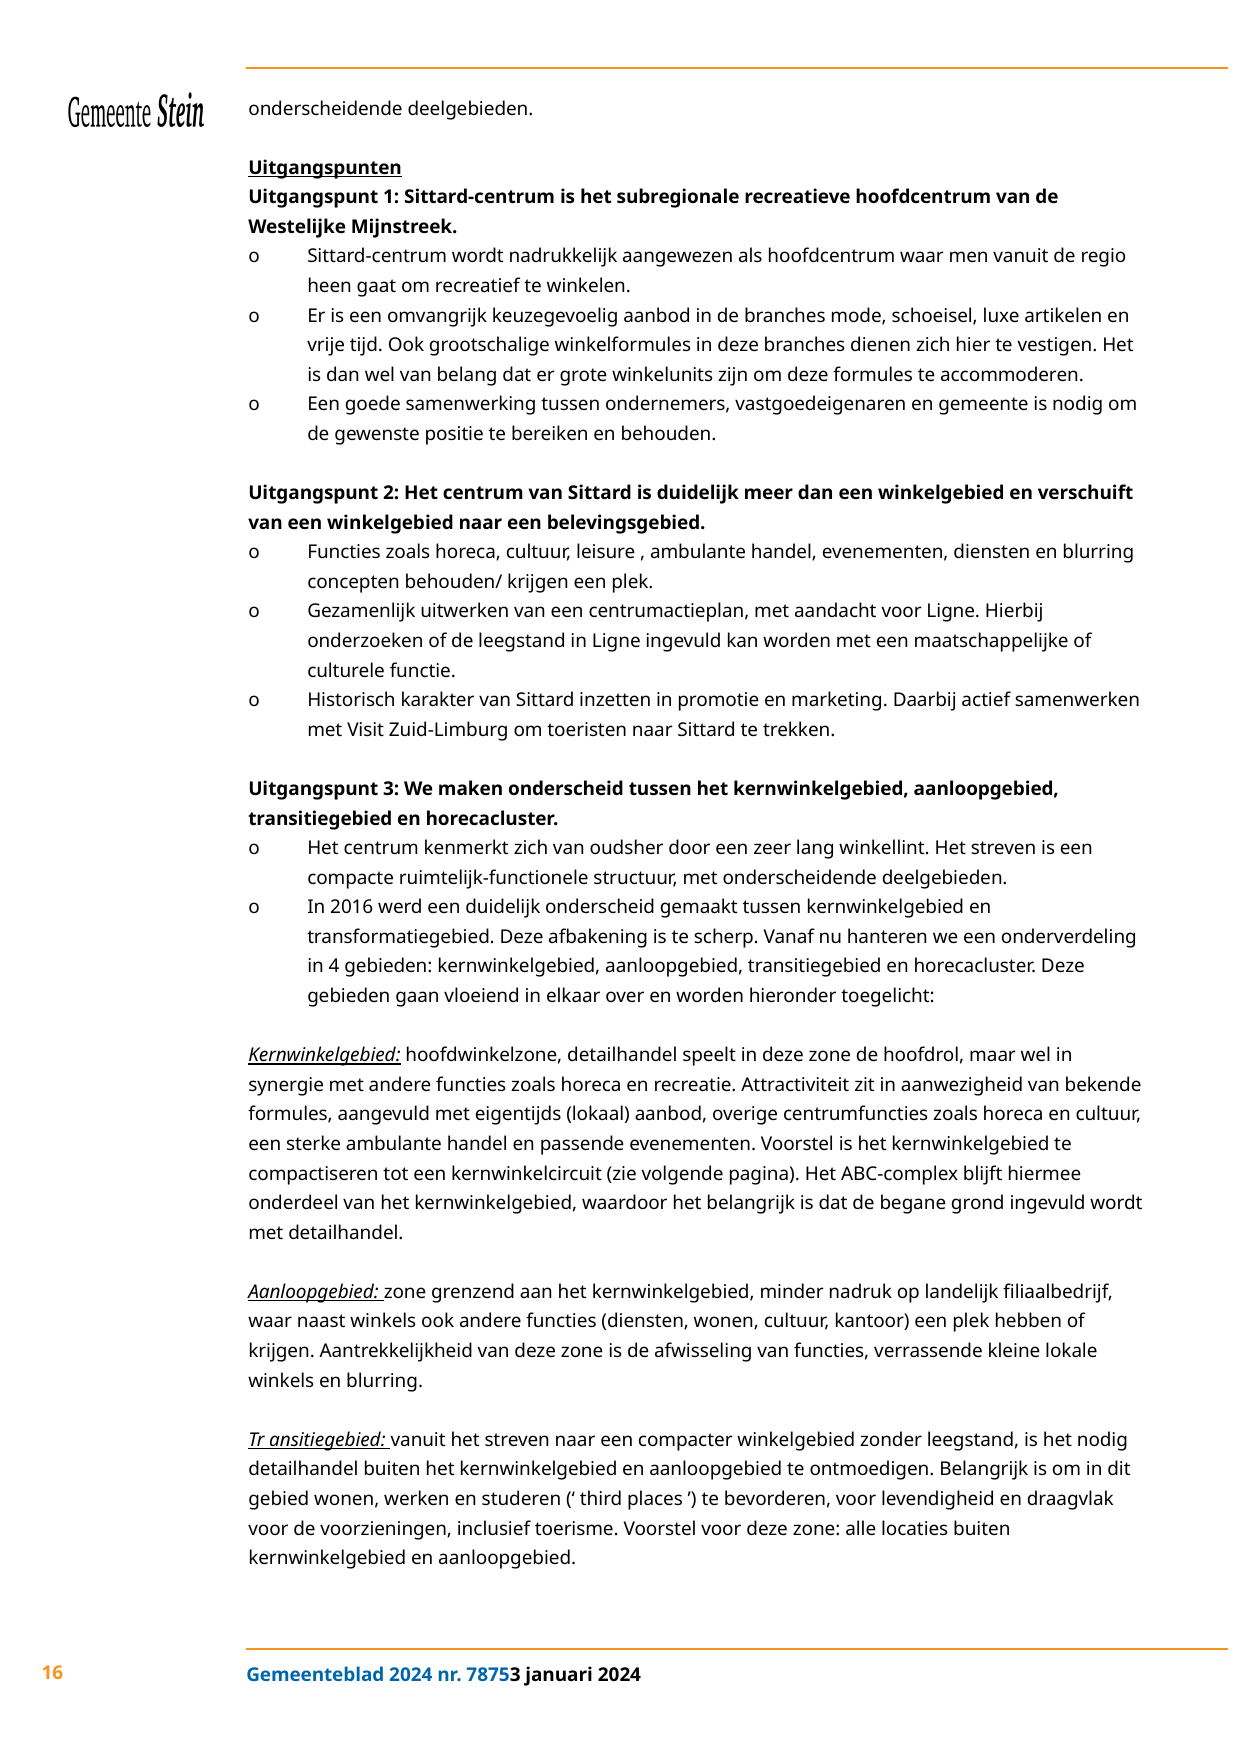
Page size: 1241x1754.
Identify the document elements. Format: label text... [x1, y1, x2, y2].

text Uitgangspunt 1: Sittard-centrum is het subregionale recreatieve hoofdcentrum van de Westelijke Mijnstreek. [248, 183, 1152, 239]
picture [41, 47, 231, 172]
list Er is een omvangrijk keuzegevoelig aanbod in de branches mode, schoeisel, luxe artikelen en vrije tijd. Ook grootschalige winkelformules in deze branches dienen zich hier te vestigen. Het is dan wel van belang dat er grote winkelunits zijn om deze formules te accommoderen. [248, 302, 1152, 387]
list Sittard-centrum wordt nadrukkelijk aangewezen als hoofdcentrum waar men vanuit de regio heen gaat om recreatief te winkelen. [248, 243, 1152, 298]
text Tr ansitiegebied: vanuit het streven naar een compacter winkelgebied zonder leegstand, is het nodig detailhandel buiten het kernwinkelgebied en aanloopgebied te ontmoedigen. Belangrijk is om in dit gebied wonen, werken en studeren (‘ third places ’) te bevorderen, voor levendigheid en draagvlak voor de voorzieningen, inclusief toerisme. Voorstel voor deze zone: alle locaties buiten kernwinkelgebied en aanloopgebied. [248, 1426, 1152, 1570]
list In 2016 werd een duidelijk onderscheid gemaakt tussen kernwinkelgebied en transformatiegebied. Deze afbakening is te scherp. Vanaf nu hanteren we een onderverdeling in 4 gebieden: kernwinkelgebied, aanloopgebied, transitiegebied en horecacluster. Deze gebieden gaan vloeiend in elkaar over en worden hieronder toegelicht: [248, 893, 1152, 1008]
list Het centrum kenmerkt zich van oudsher door een zeer lang winkellint. Het streven is een compacte ruimtelijk-functionele structuur, met onderscheidende deelgebieden. [248, 834, 1152, 890]
list Gezamenlijk uitwerken van een centrumactieplan, met aandacht voor Ligne. Hierbij onderzoeken of de leegstand in Ligne ingevuld kan worden met een maatschappelijke of culturele functie. [248, 598, 1152, 683]
text Aanloopgebied: zone grenzend aan het kernwinkelgebied, minder nadruk op landelijk filiaalbedrijf, waar naast winkels ook andere functies (diensten, wonen, cultuur, kantoor) een plek hebben of krijgen. Aantrekkelijkheid van deze zone is de afwisseling van functies, verrassende kleine lokale winkels en blurring. [248, 1278, 1152, 1393]
list Functies zoals horeca, cultuur, leisure , ambulante handel, evenementen, diensten en blurring concepten behouden/ krijgen een plek. [248, 538, 1152, 594]
text Uitgangspunten [248, 154, 1152, 180]
list Historisch karakter van Sittard inzetten in promotie en marketing. Daarbij actief samenwerken met Visit Zuid-Limburg om toeristen naar Sittard te trekken. [248, 686, 1152, 742]
text Uitgangspunt 3: We maken onderscheid tussen het kernwinkelgebied, aanloopgebied, transitiegebied en horecacluster. [248, 775, 1152, 831]
text Kernwinkelgebied: hoofdwinkelzone, detailhandel speelt in deze zone de hoofdrol, maar wel in synergie met andere functies zoals horeca en recreatie. Attractiviteit zit in aanwezigheid van bekende formules, aangevuld met eigentijds (lokaal) aanbod, overige centrumfuncties zoals horeca en cultuur, een sterke ambulante handel en passende evenementen. Voorstel is het kernwinkelgebied te compactiseren tot een kernwinkelcircuit (zie volgende pagina). Het ABC-complex blijft hiermee onderdeel van het kernwinkelgebied, waardoor het belangrijk is dat de begane grond ingevuld wordt met detailhandel. [248, 1041, 1152, 1245]
list Een goede samenwerking tussen ondernemers, vastgoedeigenaren en gemeente is nodig om de gewenste positie te bereiken en behouden. [248, 391, 1152, 446]
text onderscheidende deelgebieden. [248, 95, 1152, 121]
text Uitgangspunt 2: Het centrum van Sittard is duidelijk meer dan een winkelgebied en verschuift van een winkelgebied naar een belevingsgebied. [248, 479, 1152, 535]
